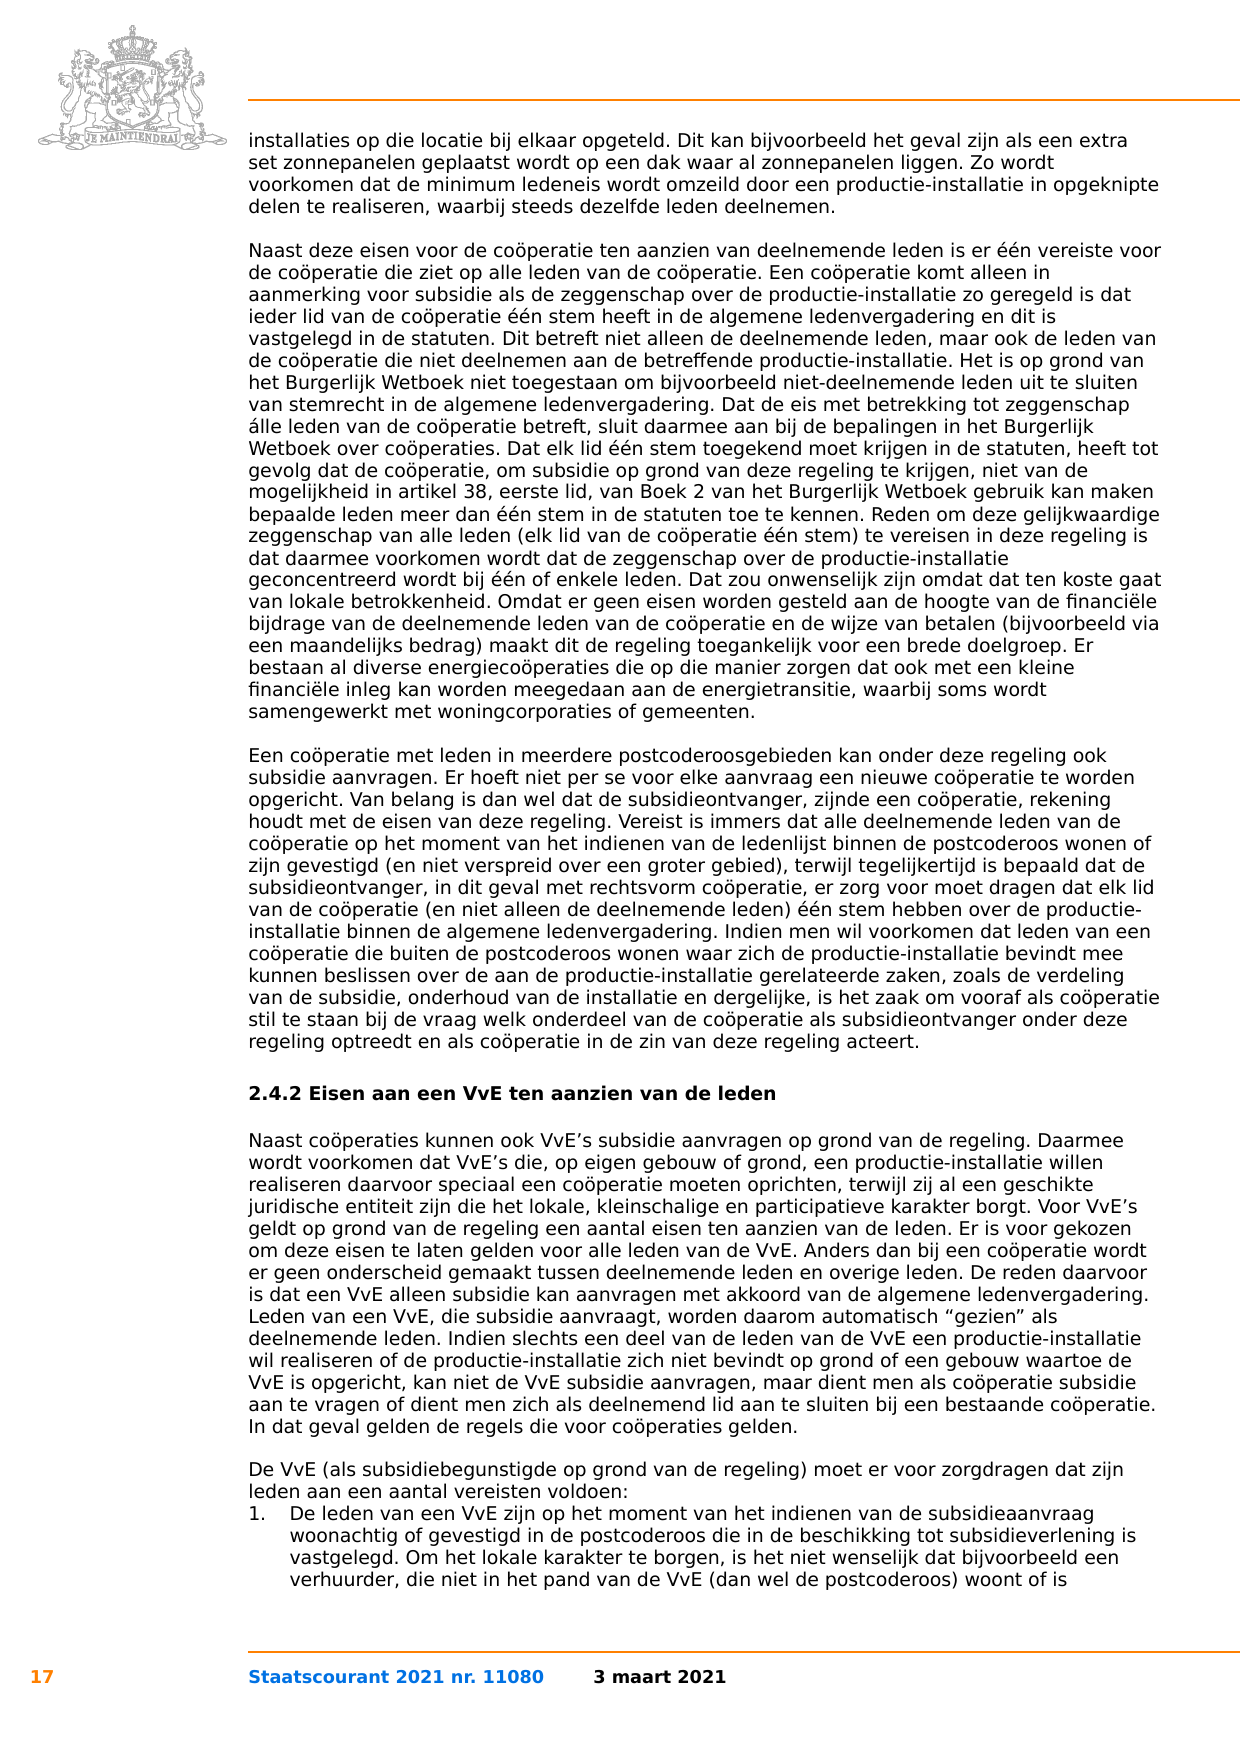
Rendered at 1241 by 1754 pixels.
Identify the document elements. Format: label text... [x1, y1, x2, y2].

text De VvE (als subsidiebegunstigde op grond van de regeling) moet er voor zorgdragen dat zijn leden aan een aantal vereisten voldoen: [248, 1459, 1163, 1503]
text Een coöperatie met leden in meerdere postcoderoosgebieden kan onder deze regeling ook subsidie aanvragen. Er hoeft niet per se voor elke aanvraag een nieuwe coöperatie te worden opgericht. Van belang is dan wel dat de subsidieontvanger, zijnde een coöperatie, rekening houdt met de eisen van deze regeling. Vereist is immers dat alle deelnemende leden van de coöperatie op het moment van het indienen van de ledenlijst binnen de postcoderoos wonen of zijn gevestigd (en niet verspreid over een groter gebied), terwijl tegelijkertijd is bepaald dat de subsidieontvanger, in dit geval met rechtsvorm coöperatie, er zorg voor moet dragen dat elk lid van de coöperatie (en niet alleen de deelnemende leden) één stem hebben over de productie-installatie binnen de algemene ledenvergadering. Indien men wil voorkomen dat leden van een coöperatie die buiten de postcoderoos wonen waar zich de productie-installatie bevindt mee kunnen beslissen over de aan de productie-installatie gerelateerde zaken, zoals de verdeling van de subsidie, onderhoud van de installatie en dergelijke, is het zaak om vooraf als coöperatie stil te staan bij de vraag welk onderdeel van de coöperatie als subsidieontvanger onder deze regeling optreedt en als coöperatie in de zin van deze regeling acteert. [248, 745, 1163, 1053]
picture [38, 25, 227, 150]
text 1. De leden van een VvE zijn op het moment van het indienen van de subsidieaanvraag woonachtig of gevestigd in de postcoderoos die in de beschikking tot subsidieverlening is vastgelegd. Om het lokale karakter te borgen, is het niet wenselijk dat bijvoorbeeld een verhuurder, die niet in het pand van de VvE (dan wel de postcoderoos) woont of is [248, 1503, 1163, 1591]
text Naast deze eisen voor de coöperatie ten aanzien van deelnemende leden is er één vereiste voor de coöperatie die ziet op alle leden van de coöperatie. Een coöperatie komt alleen in aanmerking voor subsidie als de zeggenschap over de productie-installatie zo geregeld is dat ieder lid van de coöperatie één stem heeft in de algemene ledenvergadering en dit is vastgelegd in de statuten. Dit betreft niet alleen de deelnemende leden, maar ook de leden van de coöperatie die niet deelnemen aan de betreffende productie-installatie. Het is op grond van het Burgerlijk Wetboek niet toegestaan om bijvoorbeeld niet-deelnemende leden uit te sluiten van stemrecht in de algemene ledenvergadering. Dat de eis met betrekking tot zeggenschap álle leden van de coöperatie betreft, sluit daarmee aan bij de bepalingen in het Burgerlijk Wetboek over coöperaties. Dat elk lid één stem toegekend moet krijgen in de statuten, heeft tot gevolg dat de coöperatie, om subsidie op grond van deze regeling te krijgen, niet van de mogelijkheid in artikel 38, eerste lid, van Boek 2 van het Burgerlijk Wetboek gebruik kan maken bepaalde leden meer dan één stem in de statuten toe te kennen. Reden om deze gelijkwaardige zeggenschap van alle leden (elk lid van de coöperatie één stem) te vereisen in deze regeling is dat daarmee voorkomen wordt dat de zeggenschap over de productie-installatie geconcentreerd wordt bij één of enkele leden. Dat zou onwenselijk zijn omdat dat ten koste gaat van lokale betrokkenheid. Omdat er geen eisen worden gesteld aan de hoogte van de financiële bijdrage van de deelnemende leden van de coöperatie en de wijze van betalen (bijvoorbeeld via een maandelijks bedrag) maakt dit de regeling toegankelijk voor een brede doelgroep. Er bestaan al diverse energiecoöperaties die op die manier zorgen dat ook met een kleine financiële inleg kan worden meegedaan aan de energietransitie, waarbij soms wordt samengewerkt met woningcorporaties of gemeenten. [248, 240, 1163, 723]
text Naast coöperaties kunnen ook VvE’s subsidie aanvragen op grond van de regeling. Daarmee wordt voorkomen dat VvE’s die, op eigen gebouw of grond, een productie-installatie willen realiseren daarvoor speciaal een coöperatie moeten oprichten, terwijl zij al een geschikte juridische entiteit zijn die het lokale, kleinschalige en participatieve karakter borgt. Voor VvE’s geldt op grond van de regeling een aantal eisen ten aanzien van de leden. Er is voor gekozen om deze eisen te laten gelden voor alle leden van de VvE. Anders dan bij een coöperatie wordt er geen onderscheid gemaakt tussen deelnemende leden en overige leden. De reden daarvoor is dat een VvE alleen subsidie kan aanvragen met akkoord van de algemene ledenvergadering. Leden van een VvE, die subsidie aanvraagt, worden daarom automatisch “gezien” als deelnemende leden. Indien slechts een deel van de leden van de VvE een productie-installatie wil realiseren of de productie-installatie zich niet bevindt op grond of een gebouw waartoe de VvE is opgericht, kan niet de VvE subsidie aanvragen, maar dient men als coöperatie subsidie aan te vragen of dient men zich als deelnemend lid aan te sluiten bij een bestaande coöperatie. In dat geval gelden de regels die voor coöperaties gelden. [248, 1130, 1163, 1437]
subtitle 2.4.2 Eisen aan een VvE ten aanzien van de leden [248, 1083, 1163, 1105]
text installaties op die locatie bij elkaar opgeteld. Dit kan bijvoorbeeld het geval zijn als een extra set zonnepanelen geplaatst wordt op een dak waar al zonnepanelen liggen. Zo wordt voorkomen dat de minimum ledeneis wordt omzeild door een productie-installatie in opgeknipte delen te realiseren, waarbij steeds dezelfde leden deelnemen. [248, 130, 1163, 218]
